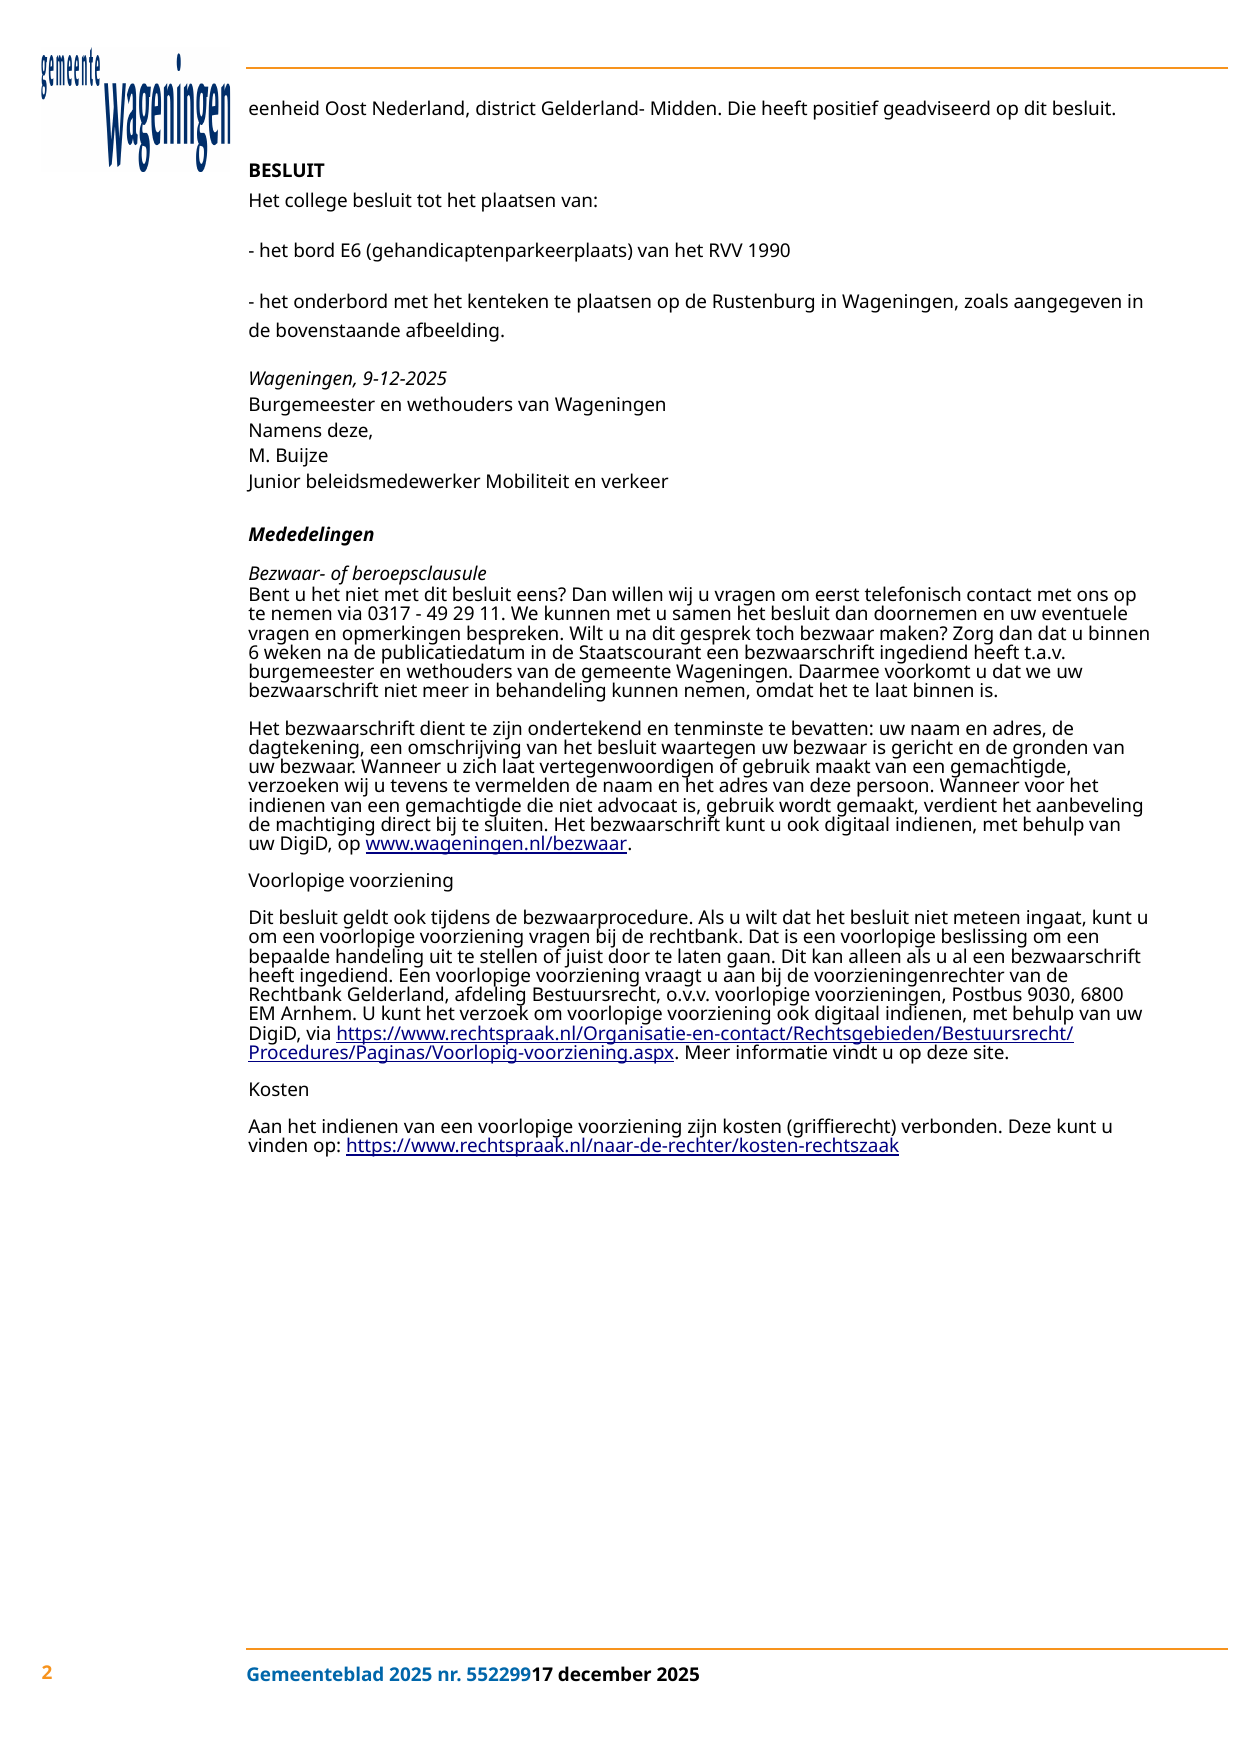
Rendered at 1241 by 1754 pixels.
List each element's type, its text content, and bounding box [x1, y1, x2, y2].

text Kosten [248, 1081, 1152, 1100]
text Burgemeester en wethouders van Wageningen [248, 391, 1152, 417]
text Bezwaar- of beroepsclausule [248, 560, 1152, 586]
text Wageningen, 9-12-2025 [248, 365, 1152, 391]
text Het college besluit tot het plaatsen van: [248, 187, 1152, 213]
picture [41, 47, 231, 172]
text Het bezwaarschrift dient te zijn ondertekend en tenminste te bevatten: uw naam en adres, de dagtekening, een omschrijving van het besluit waartegen uw bezwaar is gericht en de gronden van uw bezwaar. Wanneer u zich laat vertegenwoordigen of gebruik maakt van een gemachtigde, verzoeken wij u tevens te vermelden de naam en het adres van deze persoon. Wanneer voor het indienen van een gemachtigde die niet advocaat is, gebruik wordt gemaakt, verdient het aanbeveling de machtiging direct bij te sluiten. Het bezwaarschrift kunt u ook digitaal indienen, met behulp van uw DigiD, op www.wageningen.nl/bezwaar. [248, 719, 1152, 854]
text Namens deze, [248, 417, 1152, 442]
text Dit besluit geldt ook tijdens de bezwaarprocedure. Als u wilt dat het besluit niet meteen ingaat, kunt u om een voorlopige voorziening vragen bij de rechtbank. Dat is een voorlopige beslissing om een bepaalde handeling uit te stellen of juist door te laten gaan. Dit kan alleen als u al een bezwaarschrift heeft ingediend. Een voorlopige voorziening vraagt u aan bij de voorzieningenrechter van de Rechtbank Gelderland, afdeling Bestuursrecht, o.v.v. voorlopige voorzieningen, Postbus 9030, 6800 EM Arnhem. U kunt het verzoek om voorlopige voorziening ook digitaal indienen, met behulp van uw DigiD, via https://www.rechtspraak.nl/Organisatie-en-contact/Rechtsgebieden/Bestuursrecht/Procedures/Paginas/Voorlopig-voorziening.aspx. Meer informatie vindt u op deze site. [248, 909, 1152, 1063]
text Mededelingen [248, 521, 1152, 547]
text M. Buijze [248, 442, 1152, 468]
text Aan het indienen van een voorlopige voorziening zijn kosten (griffierecht) verbonden. Deze kunt u vinden op: https://www.rechtspraak.nl/naar-de-rechter/kosten-rechtszaak [248, 1118, 1152, 1156]
text Bent u het niet met dit besluit eens? Dan willen wij u vragen om eerst telefonisch contact met ons op te nemen via 0317 - 49 29 11. We kunnen met u samen het besluit dan doornemen en uw eventuele vragen en opmerkingen bespreken. Wilt u na dit gesprek toch bezwaar maken? Zorg dan dat u binnen 6 weken na de publicatiedatum in de Staatscourant een bezwaarschrift ingediend heeft t.a.v. burgemeester en wethouders van de gemeente Wageningen. Daarmee voorkomt u dat we uw bezwaarschrift niet meer in behandeling kunnen nemen, omdat het te laat binnen is. [248, 586, 1152, 702]
text Junior beleidsmedewerker Mobiliteit en verkeer [248, 468, 1152, 494]
text Voorlopige voorziening [248, 872, 1152, 891]
text - het onderbord met het kenteken te plaatsen op de Rustenburg in Wageningen, zoals aangegeven in de bovenstaande afbeelding. [248, 288, 1152, 343]
text eenheid Oost Nederland, district Gelderland- Midden. Die heeft positief geadviseerd op dit besluit. [248, 95, 1152, 121]
text BESLUIT [248, 157, 1152, 183]
text - het bord E6 (gehandicaptenparkeerplaats) van het RVV 1990 [248, 237, 1152, 263]
